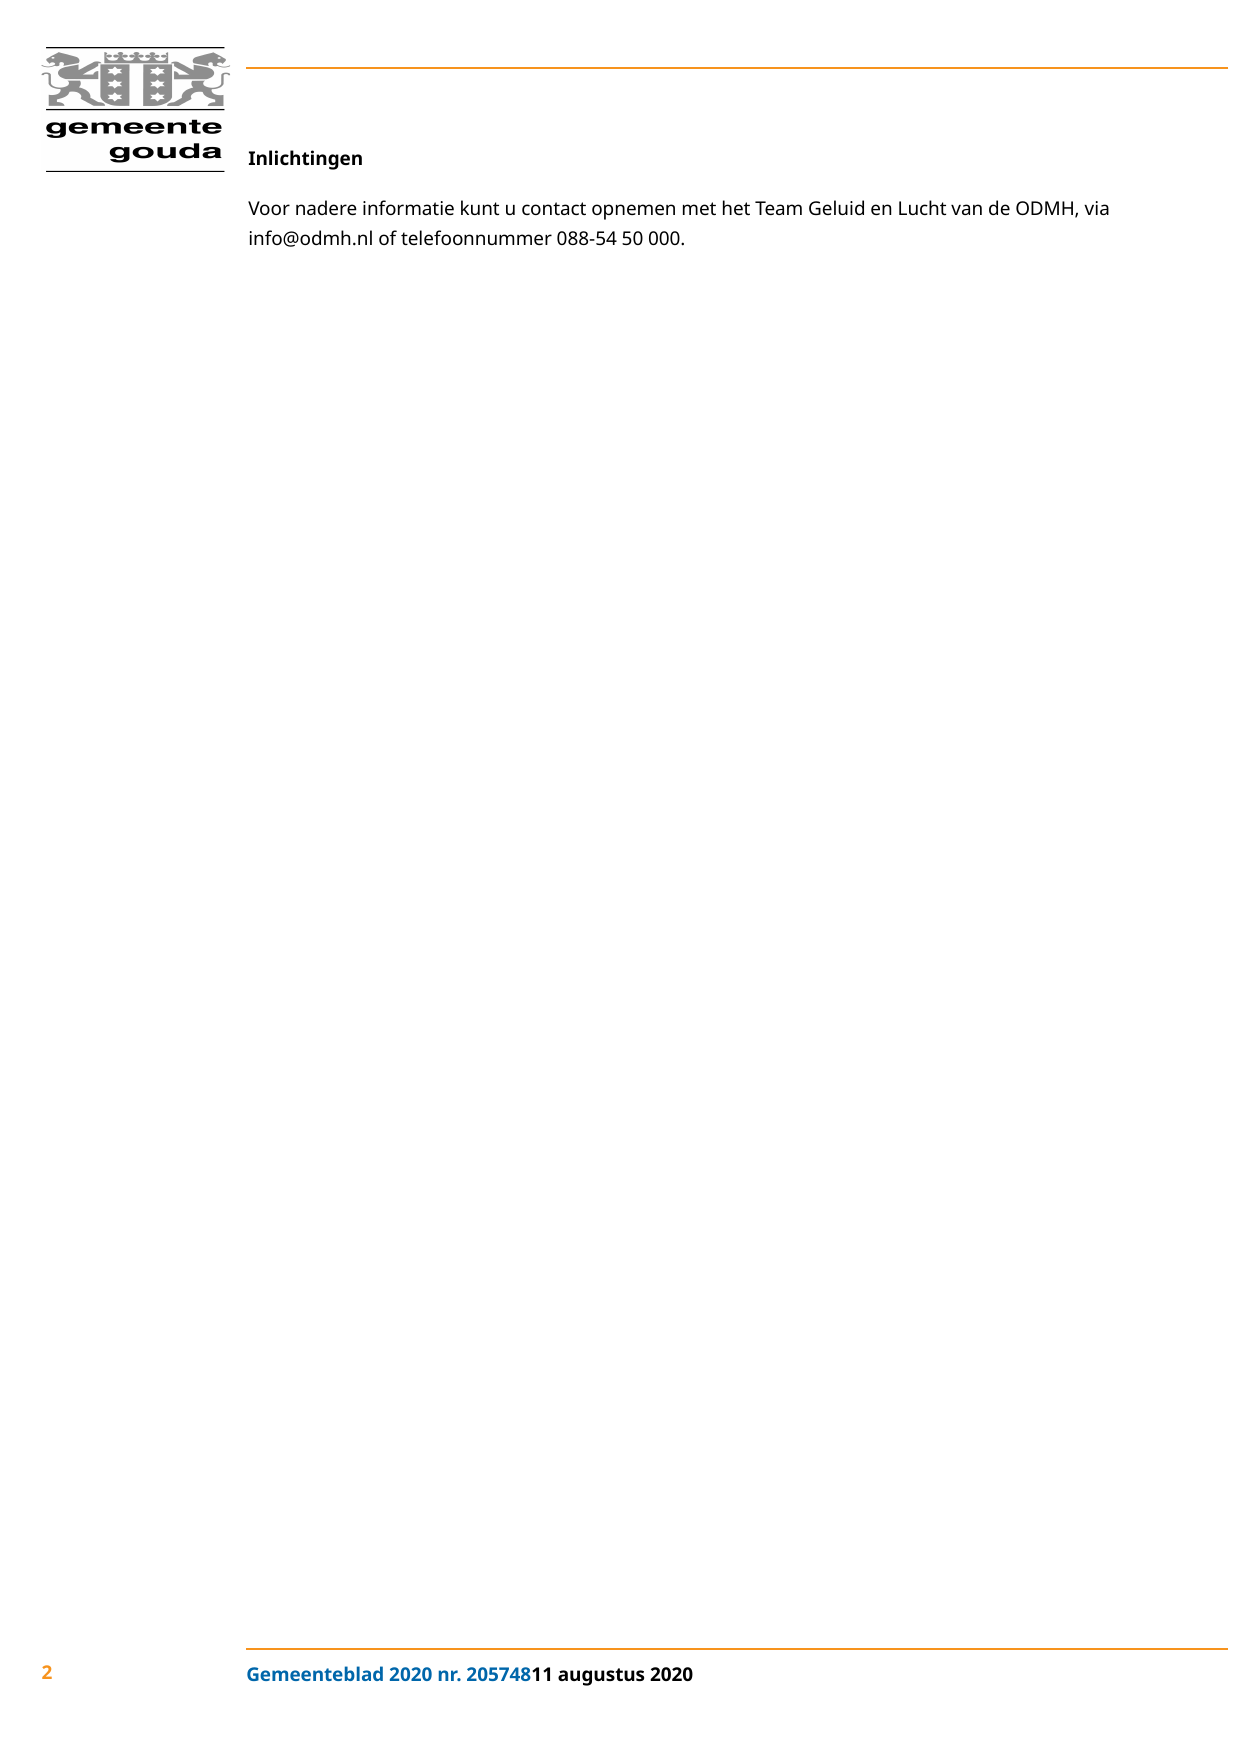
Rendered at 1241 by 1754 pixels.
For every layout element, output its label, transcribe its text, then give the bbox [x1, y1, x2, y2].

picture [41, 47, 231, 172]
text Inlichtingen [248, 145, 1152, 171]
text Voor nadere informatie kunt u contact opnemen met het Team Geluid en Lucht van de ODMH, via info@odmh.nl of telefoonnummer 088-54 50 000. [248, 196, 1152, 251]
